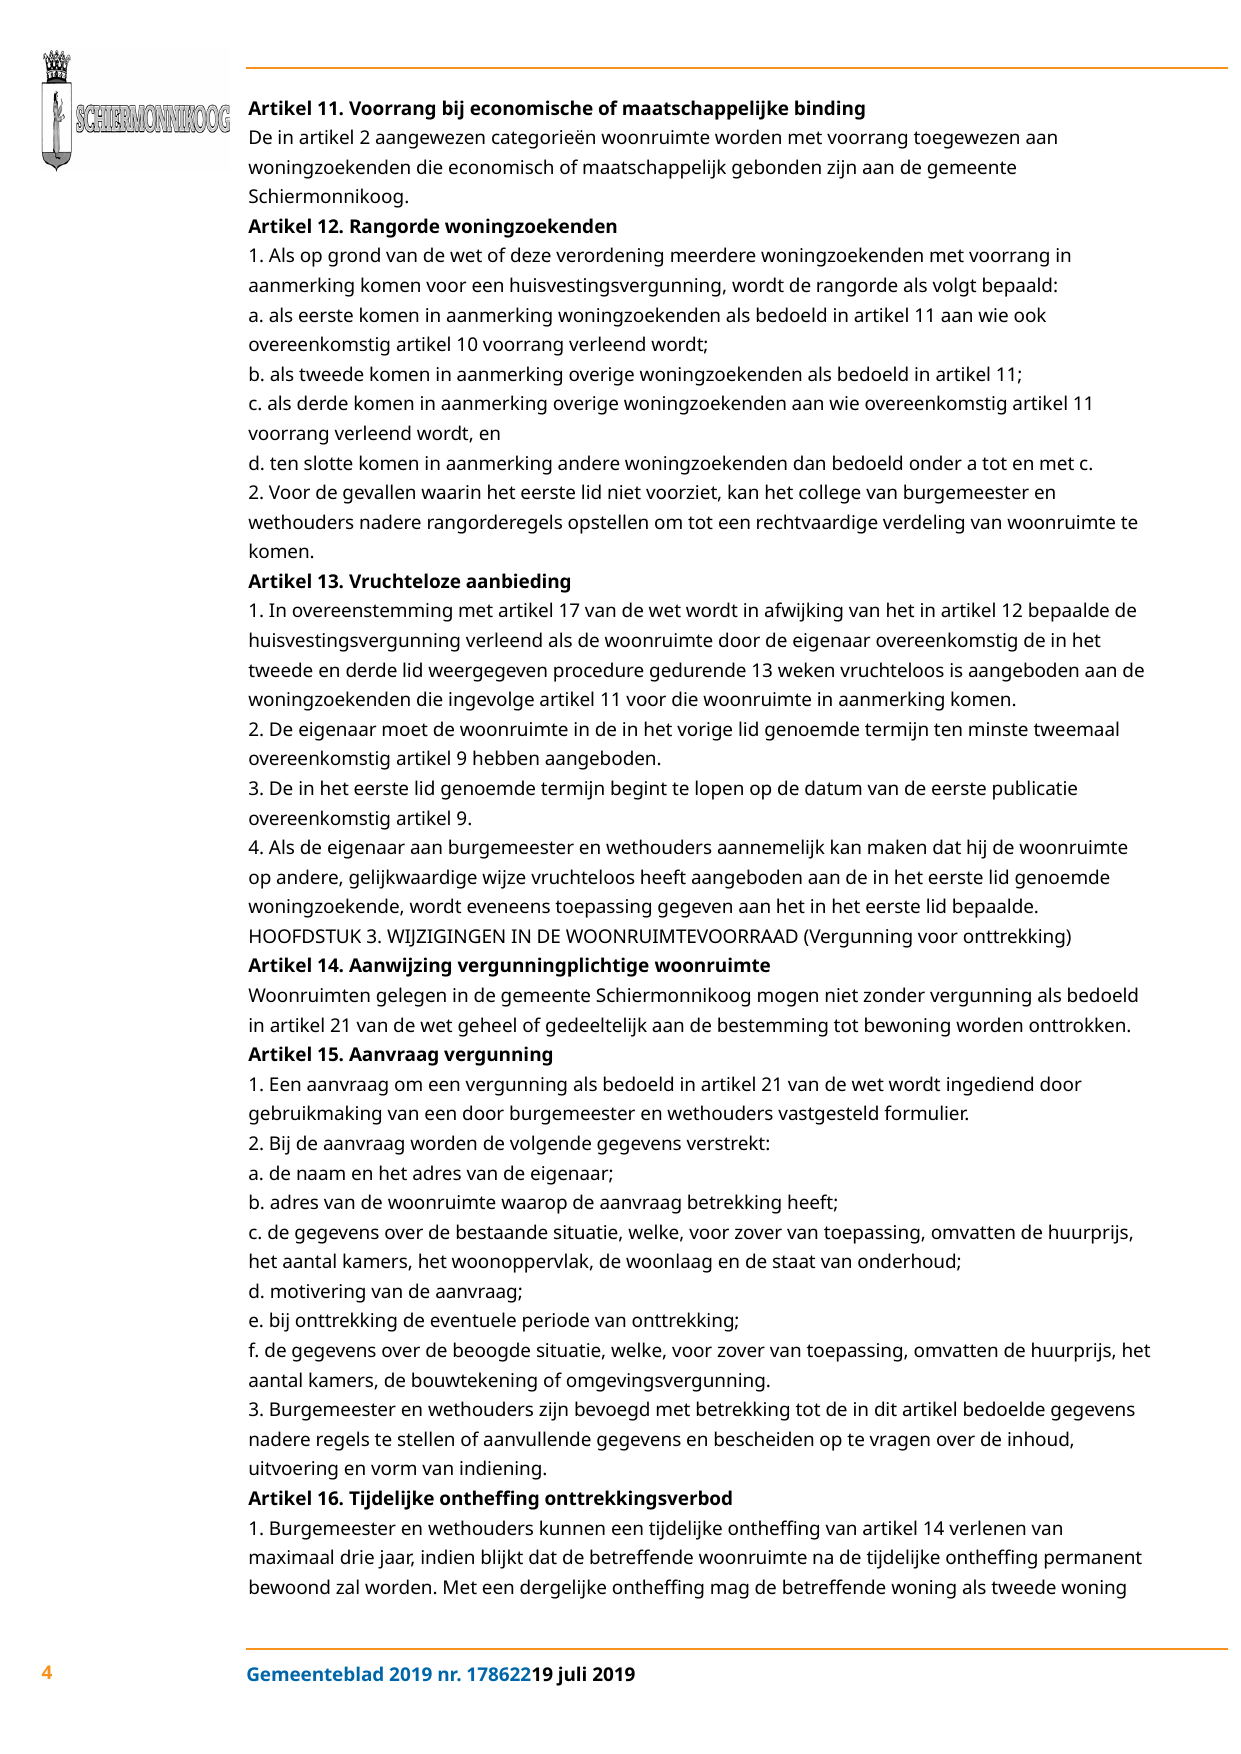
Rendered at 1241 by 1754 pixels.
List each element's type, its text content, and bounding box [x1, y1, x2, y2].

text 3. Burgemeester en wethouders zijn bevoegd met betrekking tot de in dit artikel bedoelde gegevens nadere regels te stellen of aanvullende gegevens en bescheiden op te vragen over de inhoud, uitvoering en vorm van indiening. [248, 1396, 1152, 1481]
text Artikel 13. Vruchteloze aanbieding [248, 568, 1152, 594]
text 3. De in het eerste lid genoemde termijn begint te lopen op de datum van de eerste publicatie overeenkomstig artikel 9. [248, 775, 1152, 831]
text Artikel 11. Voorrang bij economische of maatschappelijke binding [248, 95, 1152, 121]
text De in artikel 2 aangewezen categorieën woonruimte worden met voorrang toegewezen aan woningzoekenden die economisch of maatschappelijk gebonden zijn aan de gemeente Schiermonnikoog. [248, 124, 1152, 209]
text Artikel 16. Tijdelijke ontheffing onttrekkingsverbod [248, 1485, 1152, 1511]
picture [41, 47, 231, 172]
text 1. In overeenstemming met artikel 17 van de wet wordt in afwijking van het in artikel 12 bepaalde de huisvestingsvergunning verleend als de woonruimte door de eigenaar overeenkomstig de in het tweede en derde lid weergegeven procedure gedurende 13 weken vruchteloos is aangeboden aan de woningzoekenden die ingevolge artikel 11 voor die woonruimte in aanmerking komen. [248, 598, 1152, 712]
text 2. De eigenaar moet de woonruimte in de in het vorige lid genoemde termijn ten minste tweemaal overeenkomstig artikel 9 hebben aangeboden. [248, 716, 1152, 771]
text b. adres van de woonruimte waarop de aanvraag betrekking heeft; [248, 1189, 1152, 1215]
text Artikel 12. Rangorde woningzoekenden [248, 213, 1152, 239]
text c. als derde komen in aanmerking overige woningzoekenden aan wie overeenkomstig artikel 11 voorrang verleend wordt, en [248, 391, 1152, 446]
text 1. Als op grond van de wet of deze verordening meerdere woningzoekenden met voorrang in aanmerking komen voor een huisvestingsvergunning, wordt de rangorde als volgt bepaald: [248, 243, 1152, 298]
text Artikel 15. Aanvraag vergunning [248, 1041, 1152, 1067]
text Artikel 14. Aanwijzing vergunningplichtige woonruimte [248, 953, 1152, 978]
text Woonruimten gelegen in de gemeente Schiermonnikoog mogen niet zonder vergunning als bedoeld in artikel 21 van de wet geheel of gedeeltelijk aan de bestemming tot bewoning worden onttrokken. [248, 982, 1152, 1038]
text 2. Voor de gevallen waarin het eerste lid niet voorziet, kan het college van burgemeester en wethouders nadere rangorderegels opstellen om tot een rechtvaardige verdeling van woonruimte te komen. [248, 479, 1152, 564]
text 4. Als de eigenaar aan burgemeester en wethouders aannemelijk kan maken dat hij de woonruimte op andere, gelijkwaardige wijze vruchteloos heeft aangeboden aan de in het eerste lid genoemde woningzoekende, wordt eveneens toepassing gegeven aan het in het eerste lid bepaalde. [248, 834, 1152, 919]
text HOOFDSTUK 3. WIJZIGINGEN IN DE WOONRUIMTEVOORRAAD (Vergunning voor onttrekking) [248, 923, 1152, 949]
text 1. Burgemeester en wethouders kunnen een tijdelijke ontheffing van artikel 14 verlenen van maximaal drie jaar, indien blijkt dat de betreffende woonruimte na de tijdelijke ontheffing permanent bewoond zal worden. Met een dergelijke ontheffing mag de betreffende woning als tweede woning [248, 1515, 1152, 1600]
text e. bij onttrekking de eventuele periode van onttrekking; [248, 1308, 1152, 1333]
text d. motivering van de aanvraag; [248, 1278, 1152, 1304]
text a. de naam en het adres van de eigenaar; [248, 1160, 1152, 1186]
text b. als tweede komen in aanmerking overige woningzoekenden als bedoeld in artikel 11; [248, 361, 1152, 387]
text a. als eerste komen in aanmerking woningzoekenden als bedoeld in artikel 11 aan wie ook overeenkomstig artikel 10 voorrang verleend wordt; [248, 302, 1152, 357]
text 1. Een aanvraag om een vergunning als bedoeld in artikel 21 van de wet wordt ingediend door gebruikmaking van een door burgemeester en wethouders vastgesteld formulier. [248, 1071, 1152, 1126]
text f. de gegevens over de beoogde situatie, welke, voor zover van toepassing, omvatten de huurprijs, het aantal kamers, de bouwtekening of omgevingsvergunning. [248, 1337, 1152, 1393]
text 2. Bij de aanvraag worden de volgende gegevens verstrekt: [248, 1130, 1152, 1156]
text d. ten slotte komen in aanmerking andere woningzoekenden dan bedoeld onder a tot en met c. [248, 450, 1152, 476]
text c. de gegevens over de bestaande situatie, welke, voor zover van toepassing, omvatten de huurprijs, het aantal kamers, het woonoppervlak, de woonlaag en de staat van onderhoud; [248, 1219, 1152, 1274]
